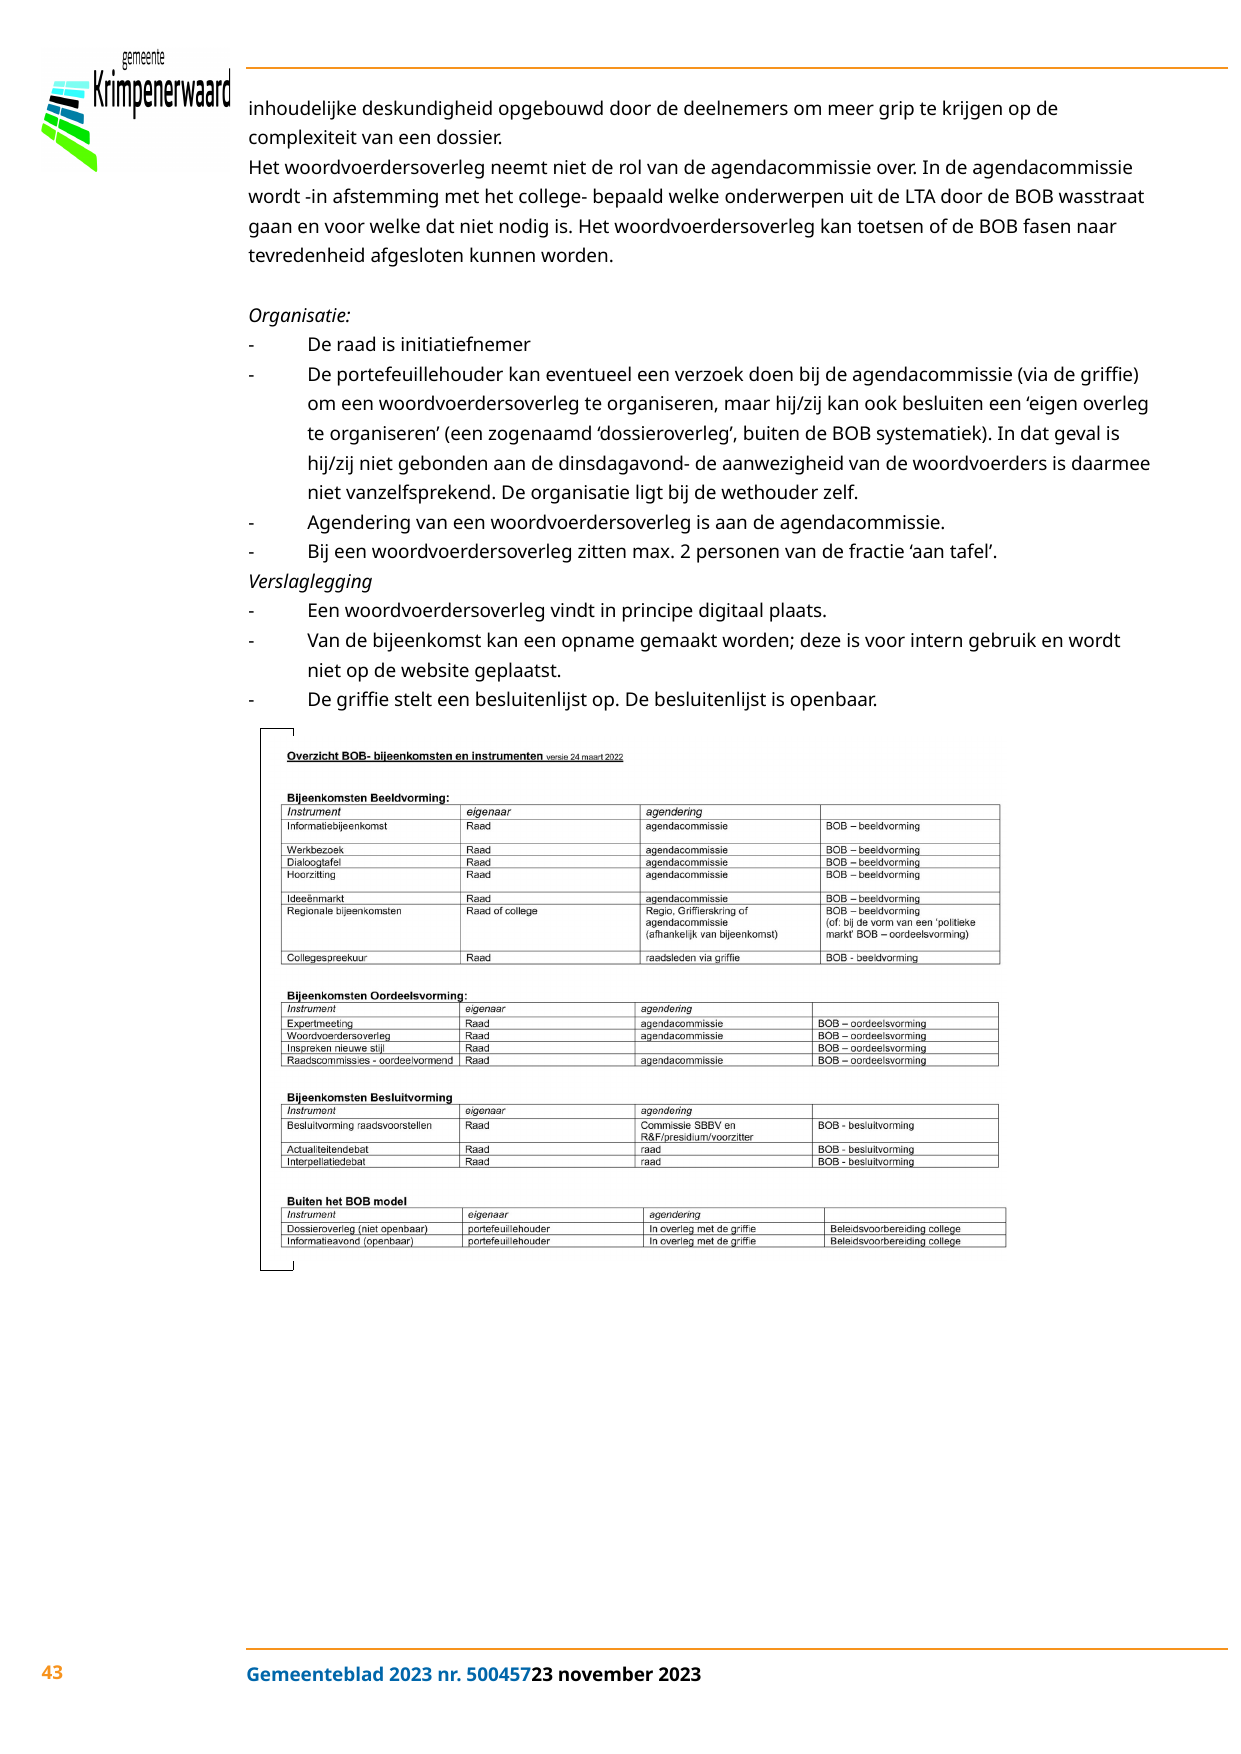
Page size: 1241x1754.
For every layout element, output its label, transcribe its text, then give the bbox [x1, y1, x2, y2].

list Bij een woordvoerdersoverleg zitten max. 2 personen van de fractie ‘aan tafel’. [248, 538, 1152, 564]
list Een woordvoerdersoverleg vindt in principe digitaal plaats. [248, 598, 1152, 623]
list Van de bijeenkomst kan een opname gemaakt worden; deze is voor intern gebruik en wordt niet op de website geplaatst. [248, 627, 1152, 683]
list De griffie stelt een besluitenlijst op. De besluitenlijst is openbaar. [248, 686, 1152, 712]
text Verslaglegging [248, 568, 1152, 594]
list De portefeuillehouder kan eventueel een verzoek doen bij de agendacommissie (via de griffie) om een woordvoerdersoverleg te organiseren, maar hij/zij kan ook besluiten een ‘eigen overleg te organiseren’ (een zogenaamd ‘dossieroverleg’, buiten de BOB systematiek). In dat geval is hij/zij niet gebonden aan de dinsdagavond- de aanwezigheid van de woordvoerders is daarmee niet vanzelfsprekend. De organisatie ligt bij de wethouder zelf. [248, 361, 1152, 505]
picture [41, 47, 231, 172]
picture [268, 736, 1008, 1261]
list Agendering van een woordvoerdersoverleg is aan de agendacommissie. [248, 509, 1152, 535]
text Het woordvoerdersoverleg neemt niet de rol van de agendacommissie over. In de agendacommissie wordt -in afstemming met het college- bepaald welke onderwerpen uit de LTA door de BOB wasstraat gaan en voor welke dat niet nodig is. Het woordvoerdersoverleg kan toetsen of de BOB fasen naar tevredenheid afgesloten kunnen worden. [248, 154, 1152, 268]
list De raad is initiatiefnemer [248, 331, 1152, 357]
text Organisatie: [248, 302, 1152, 328]
text inhoudelijke deskundigheid opgebouwd door de deelnemers om meer grip te krijgen op de complexiteit van een dossier. [248, 95, 1152, 150]
